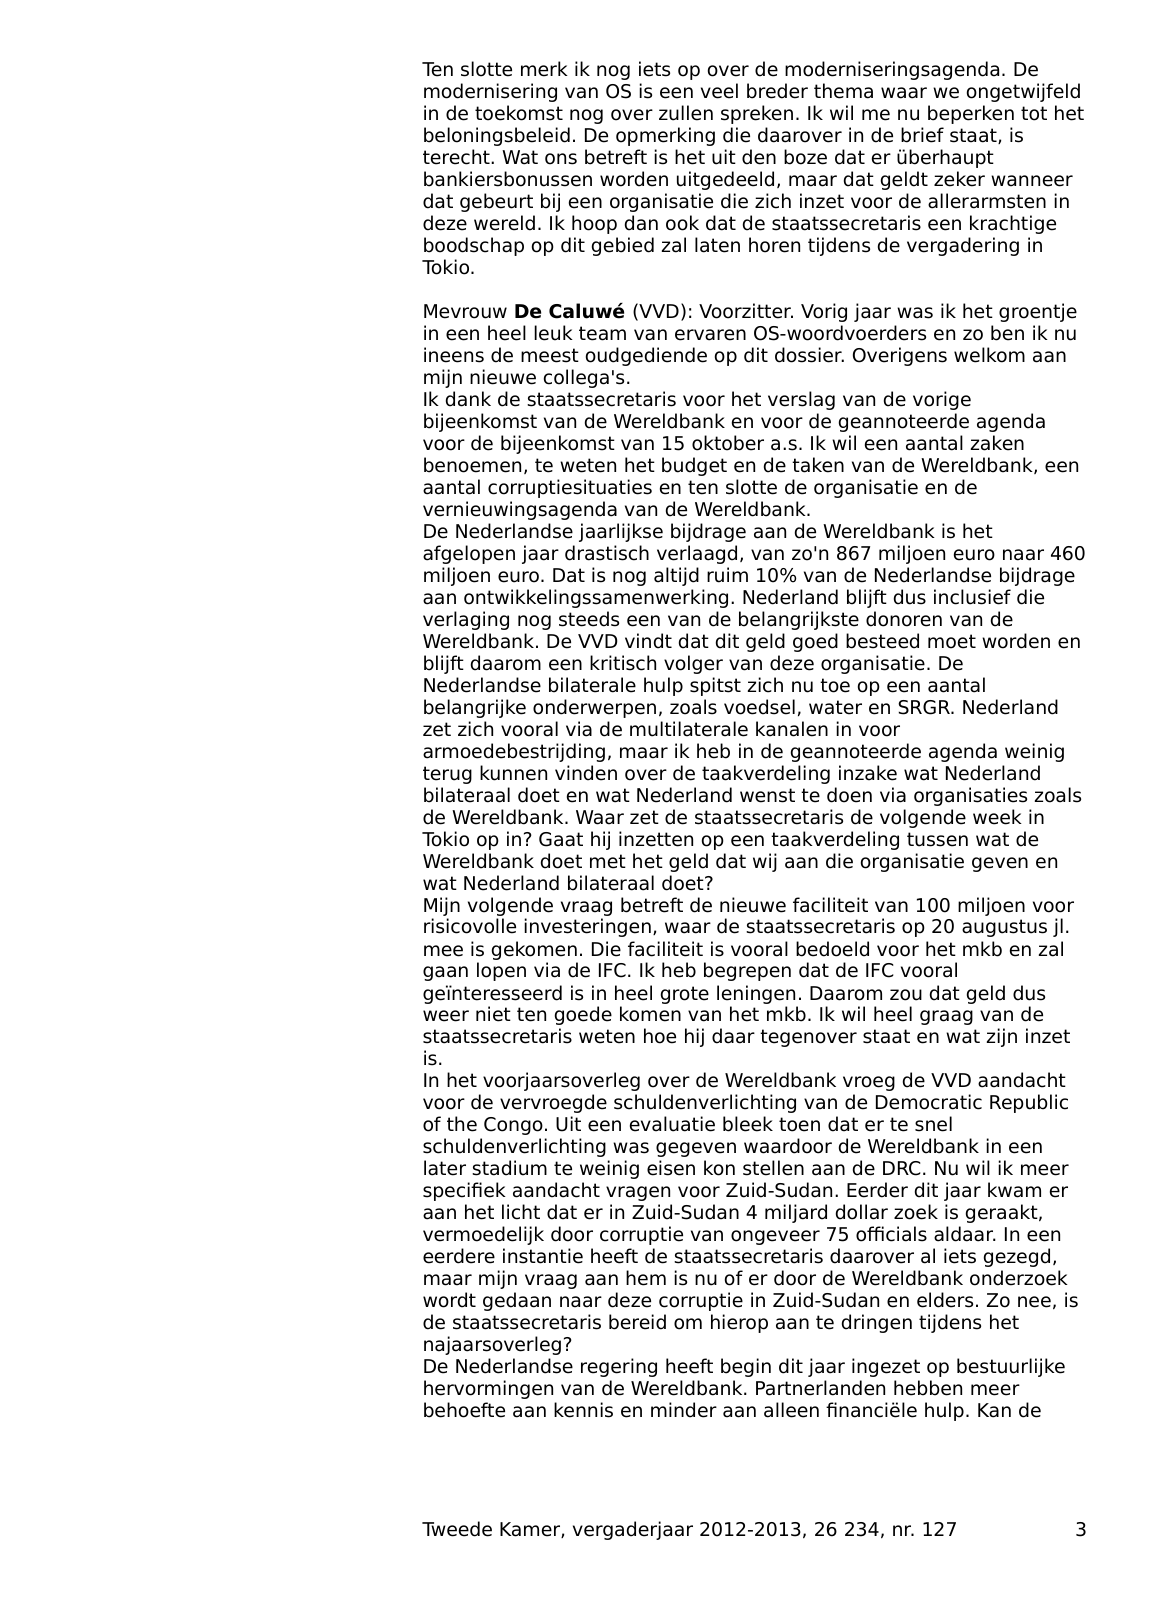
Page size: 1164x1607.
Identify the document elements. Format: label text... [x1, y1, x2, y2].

text Ten slotte merk ik nog iets op over de moderniseringsagenda. De modernisering van OS is een veel breder thema waar we ongetwijfeld in de toekomst nog over zullen spreken. Ik wil me nu beperken tot het beloningsbeleid. De opmerking die daarover in de brief staat, is terecht. Wat ons betreft is het uit den boze dat er überhaupt bankiersbonussen worden uitgedeeld, maar dat geldt zeker wanneer dat gebeurt bij een organisatie die zich inzet voor de allerarmsten in deze wereld. Ik hoop dan ook dat de staatssecretaris een krachtige boodschap op dit gebied zal laten horen tijdens de vergadering in Tokio. [422, 59, 1087, 279]
text In het voorjaarsoverleg over de Wereldbank vroeg de VVD aandacht voor de vervroegde schuldenverlichting van de Democratic Republic of the Congo. Uit een evaluatie bleek toen dat er te snel schuldenverlichting was gegeven waardoor de Wereldbank in een later stadium te weinig eisen kon stellen aan de DRC. Nu wil ik meer specifiek aandacht vragen voor Zuid-Sudan. Eerder dit jaar kwam er aan het licht dat er in Zuid-Sudan 4 miljard dollar zoek is geraakt, vermoedelijk door corruptie van ongeveer 75 officials aldaar. In een eerdere instantie heeft de staatssecretaris daarover al iets gezegd, maar mijn vraag aan hem is nu of er door de Wereldbank onderzoek wordt gedaan naar deze corruptie in Zuid-Sudan en elders. Zo nee, is de staatssecretaris bereid om hierop aan te dringen tijdens het najaarsoverleg? [422, 1070, 1087, 1356]
text Mijn volgende vraag betreft de nieuwe faciliteit van 100 miljoen voor risicovolle investeringen, waar de staatssecretaris op 20 augustus jl. mee is gekomen. Die faciliteit is vooral bedoeld voor het mkb en zal gaan lopen via de IFC. Ik heb begrepen dat de IFC vooral geïnteresseerd is in heel grote leningen. Daarom zou dat geld dus weer niet ten goede komen van het mkb. Ik wil heel graag van de staatssecretaris weten hoe hij daar tegenover staat en wat zijn inzet is. [422, 894, 1087, 1070]
text De Nederlandse regering heeft begin dit jaar ingezet op bestuurlijke hervormingen van de Wereldbank. Partnerlanden hebben meer behoefte aan kennis en minder aan alleen financiële hulp. Kan de [422, 1356, 1087, 1422]
text De Nederlandse jaarlijkse bijdrage aan de Wereldbank is het afgelopen jaar drastisch verlaagd, van zo'n 867 miljoen euro naar 460 miljoen euro. Dat is nog altijd ruim 10% van de Nederlandse bijdrage aan ontwikkelingssamenwerking. Nederland blijft dus inclusief die verlaging nog steeds een van de belangrijkste donoren van de Wereldbank. De VVD vindt dat dit geld goed besteed moet worden en blijft daarom een kritisch volger van deze organisatie. De Nederlandse bilaterale hulp spitst zich nu toe op een aantal belangrijke onderwerpen, zoals voedsel, water en SRGR. Nederland zet zich vooral via de multilaterale kanalen in voor armoedebestrijding, maar ik heb in de geannoteerde agenda weinig terug kunnen vinden over de taakverdeling inzake wat Nederland bilateraal doet en wat Nederland wenst te doen via organisaties zoals de Wereldbank. Waar zet de staatssecretaris de volgende week in Tokio op in? Gaat hij inzetten op een taakverdeling tussen wat de Wereldbank doet met het geld dat wij aan die organisatie geven en wat Nederland bilateraal doet? [422, 521, 1087, 894]
text Ik dank de staatssecretaris voor het verslag van de vorige bijeenkomst van de Wereldbank en voor de geannoteerde agenda voor de bijeenkomst van 15 oktober a.s. Ik wil een aantal zaken benoemen, te weten het budget en de taken van de Wereldbank, een aantal corruptiesituaties en ten slotte de organisatie en de vernieuwingsagenda van de Wereldbank. [422, 389, 1087, 521]
text Mevrouw De Caluwé (VVD): Voorzitter. Vorig jaar was ik het groentje in een heel leuk team van ervaren OS-woordvoerders en zo ben ik nu ineens de meest oudgediende op dit dossier. Overigens welkom aan mijn nieuwe collega's. [422, 301, 1087, 389]
